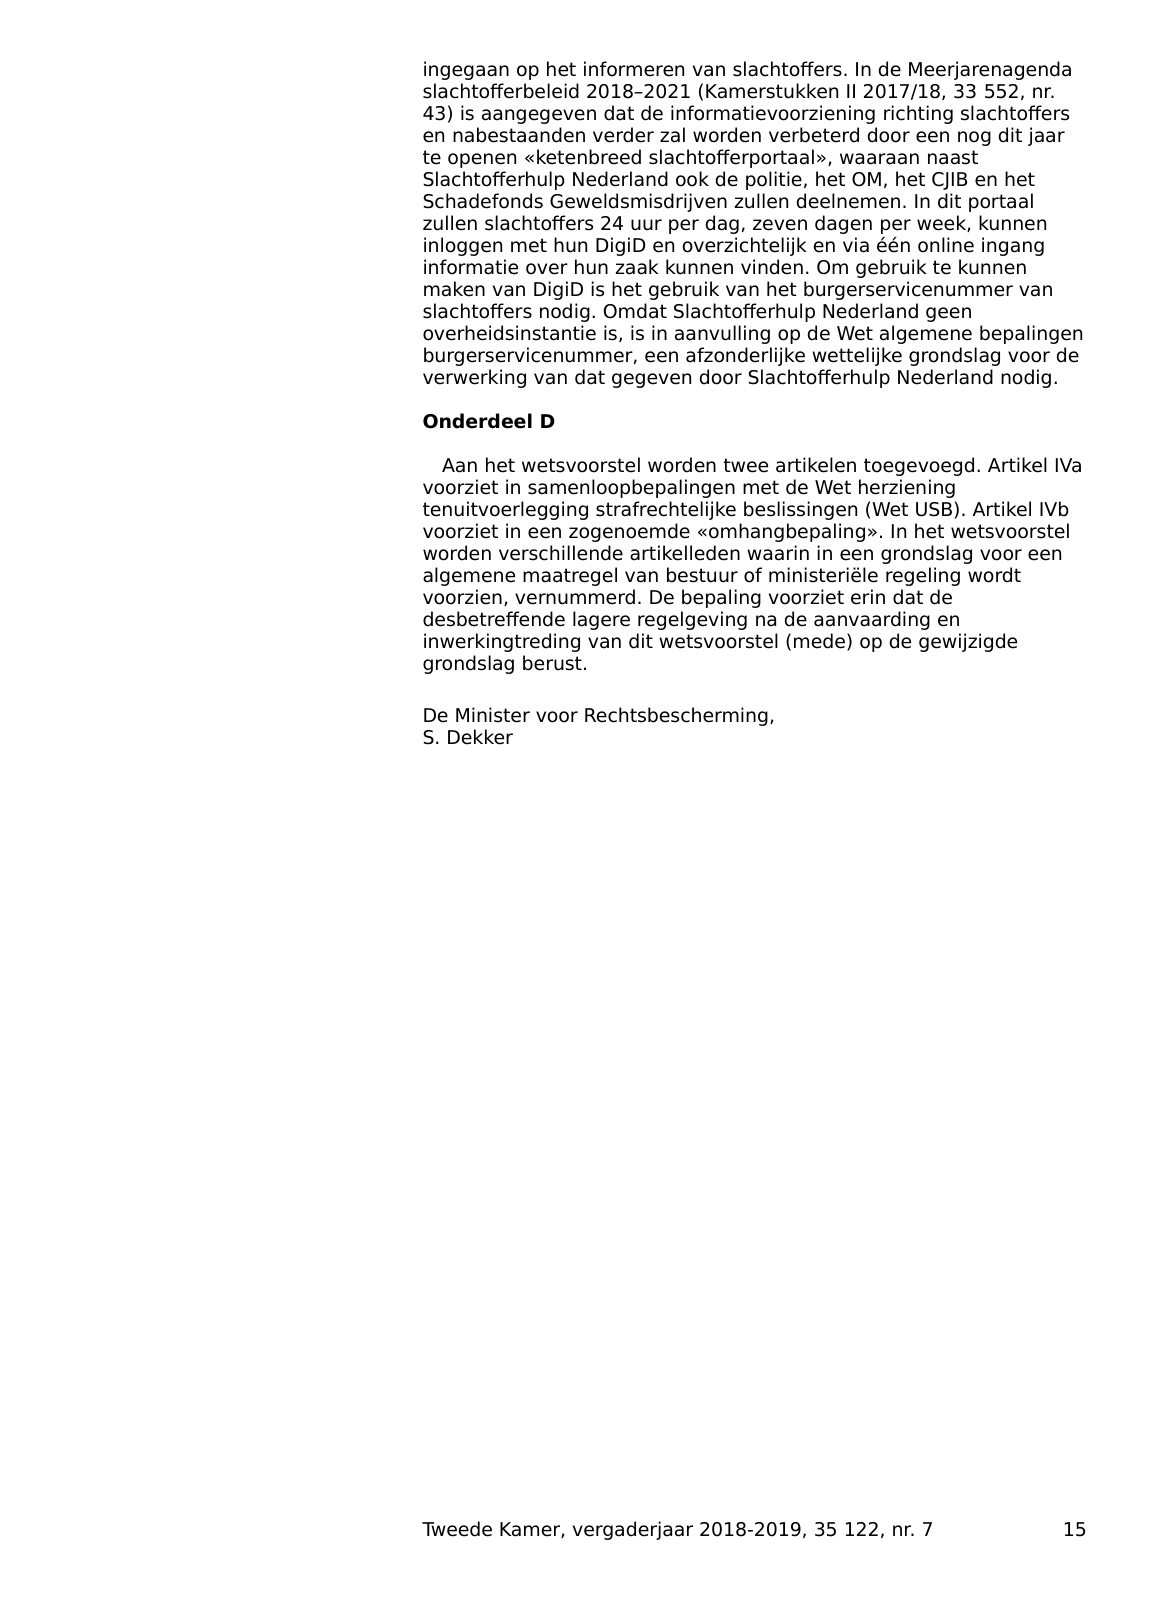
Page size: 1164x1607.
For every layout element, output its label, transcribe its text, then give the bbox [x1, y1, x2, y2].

subtitle Onderdeel D [422, 411, 1087, 433]
text De Minister voor Rechtsbescherming, S. Dekker [422, 705, 1087, 749]
text ingegaan op het informeren van slachtoffers. In de Meerjarenagenda slachtofferbeleid 2018–2021 (Kamerstukken II 2017/18, 33 552, nr. 43) is aangegeven dat de informatievoorziening richting slachtoffers en nabestaanden verder zal worden verbeterd door een nog dit jaar te openen «ketenbreed slachtofferportaal», waaraan naast Slachtofferhulp Nederland ook de politie, het OM, het CJIB en het Schadefonds Geweldsmisdrijven zullen deelnemen. In dit portaal zullen slachtoffers 24 uur per dag, zeven dagen per week, kunnen inloggen met hun DigiD en overzichtelijk en via één online ingang informatie over hun zaak kunnen vinden. Om gebruik te kunnen maken van DigiD is het gebruik van het burgerservicenummer van slachtoffers nodig. Omdat Slachtofferhulp Nederland geen overheidsinstantie is, is in aanvulling op de Wet algemene bepalingen burgerservicenummer, een afzonderlijke wettelijke grondslag voor de verwerking van dat gegeven door Slachtofferhulp Nederland nodig. [422, 59, 1087, 389]
text Aan het wetsvoorstel worden twee artikelen toegevoegd. Artikel IVa voorziet in samenloopbepalingen met de Wet herziening tenuitvoerlegging strafrechtelijke beslissingen (Wet USB). Artikel IVb voorziet in een zogenoemde «omhangbepaling». In het wetsvoorstel worden verschillende artikelleden waarin in een grondslag voor een algemene maatregel van bestuur of ministeriële regeling wordt voorzien, vernummerd. De bepaling voorziet erin dat de desbetreffende lagere regelgeving na de aanvaarding en inwerkingtreding van dit wetsvoorstel (mede) op de gewijzigde grondslag berust. [422, 455, 1087, 675]
